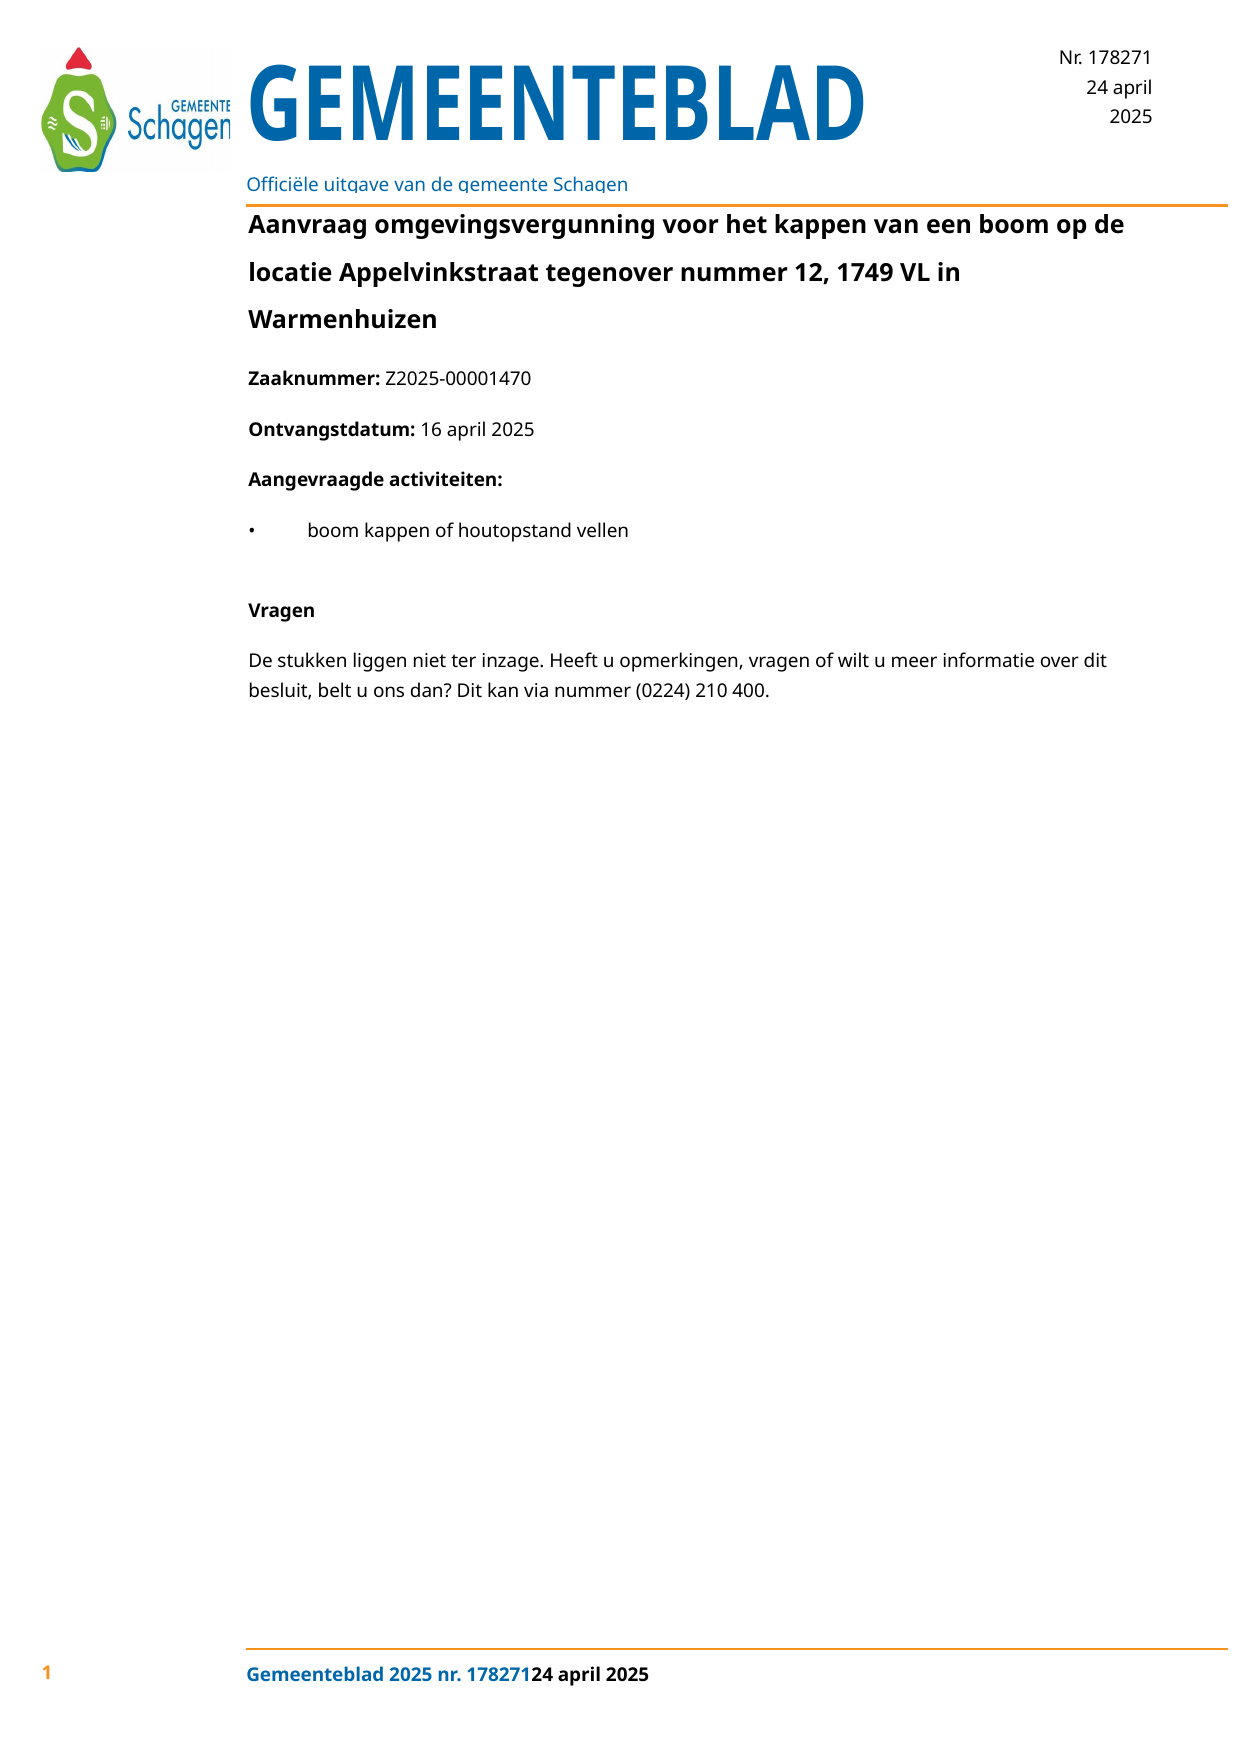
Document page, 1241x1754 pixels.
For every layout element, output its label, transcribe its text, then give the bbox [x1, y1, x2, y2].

picture [41, 47, 231, 172]
text Vragen [248, 597, 1152, 622]
text De stukken liggen niet ter inzage. Heeft u opmerkingen, vragen of wilt u meer informatie over dit besluit, belt u ons dan? Dit kan via nummer (0224) 210 400. [248, 647, 1152, 702]
text Zaaknummer: Z2025-00001470 [248, 366, 1152, 391]
text Ontvangstdatum: 16 april 2025 [248, 416, 1152, 442]
text Aangevraagde activiteiten: [248, 466, 1152, 492]
text Aanvraag omgevingsvergunning voor het kappen van een boom op de locatie Appelvinkstraat tegenover nummer 12, 1749 VL in Warmenhuizen [248, 207, 1152, 336]
list boom kappen of houtopstand vellen [248, 517, 1152, 542]
